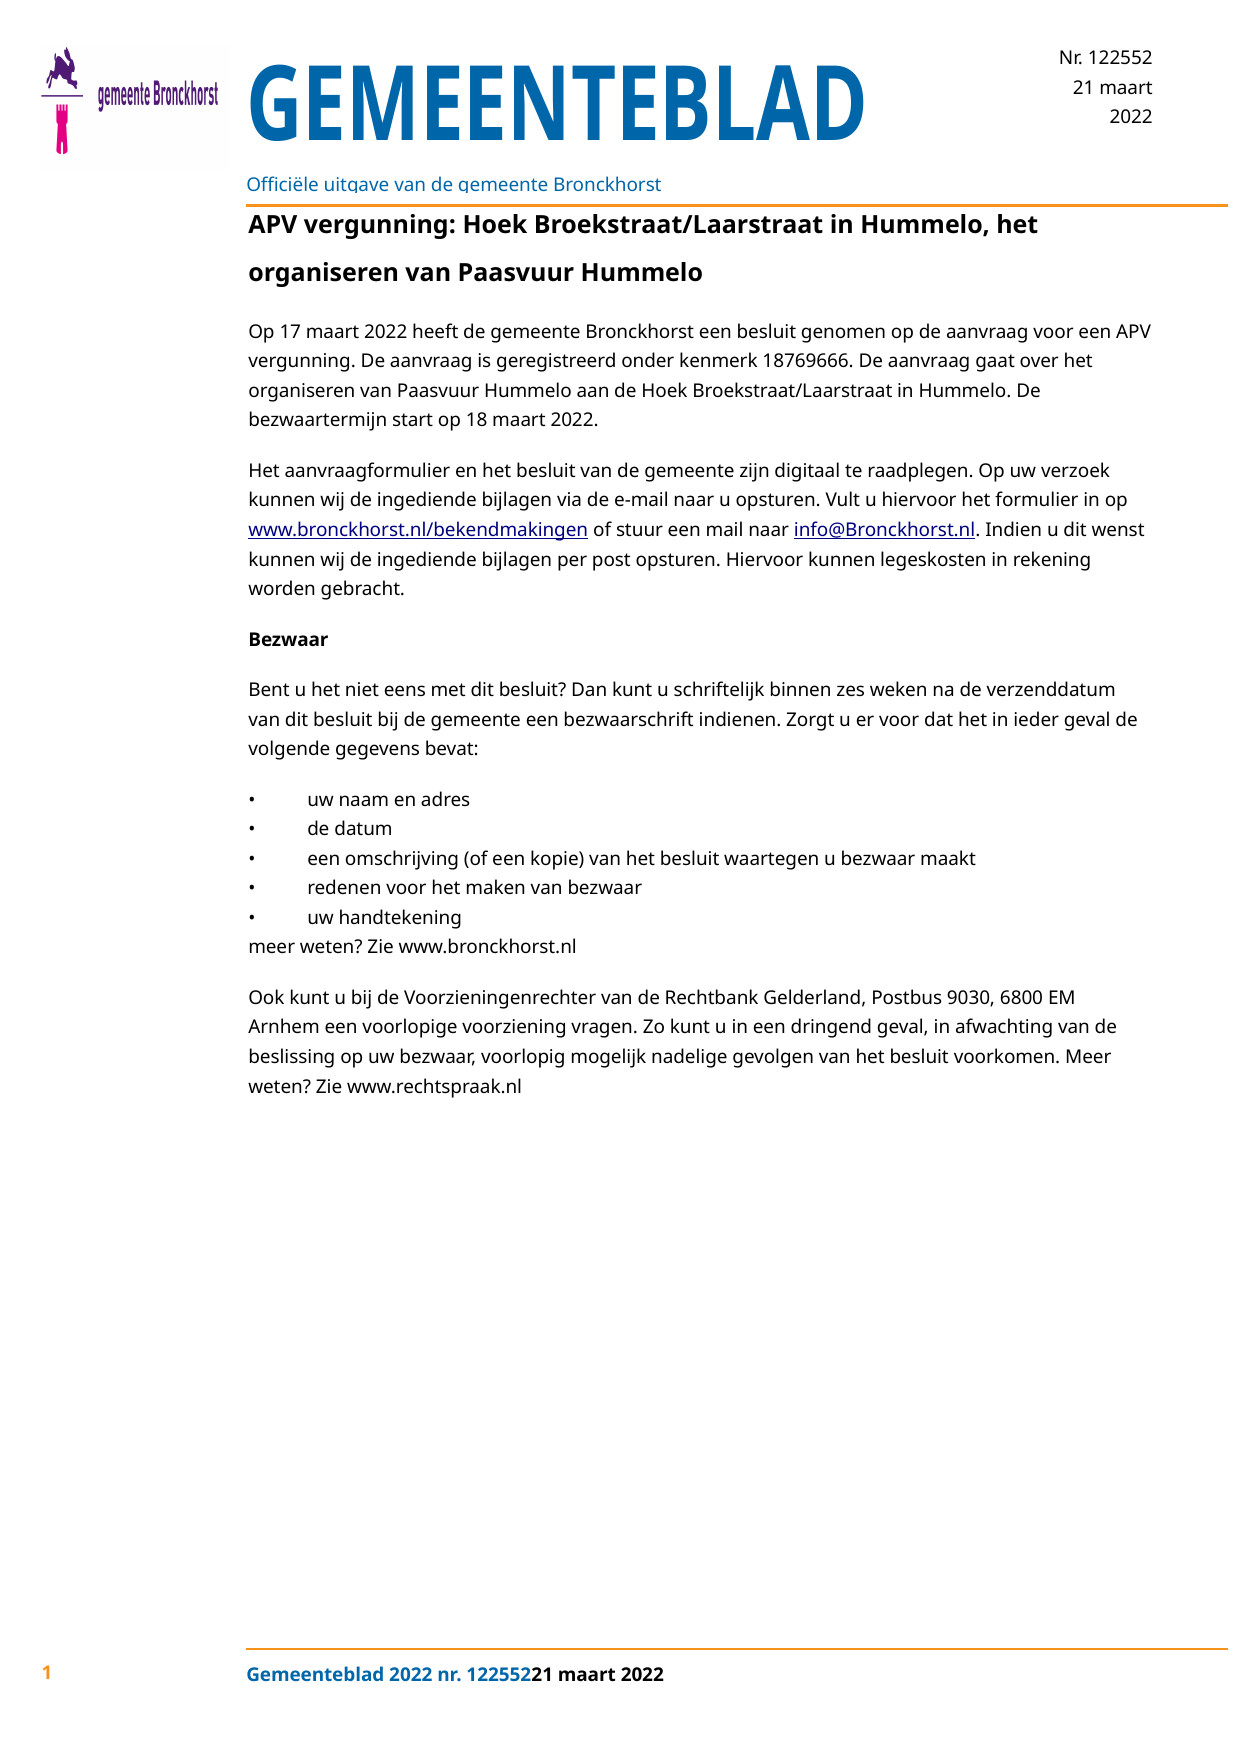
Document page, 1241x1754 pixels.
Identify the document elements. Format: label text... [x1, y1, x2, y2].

text Op 17 maart 2022 heeft de gemeente Bronckhorst een besluit genomen op de aanvraag voor een APV vergunning. De aanvraag is geregistreerd onder kenmerk 18769666. De aanvraag gaat over het organiseren van Paasvuur Hummelo aan de Hoek Broekstraat/Laarstraat in Hummelo. De bezwaartermijn start op 18 maart 2022. [248, 318, 1152, 432]
text Ook kunt u bij de Voorzieningenrechter van de Rechtbank Gelderland, Postbus 9030, 6800 EM Arnhem een voorlopige voorziening vragen. Zo kunt u in een dringend geval, in afwachting van de beslissing op uw bezwaar, voorlopig mogelijk nadelige gevolgen van het besluit voorkomen. Meer weten? Zie www.rechtspraak.nl [248, 984, 1152, 1099]
list een omschrijving (of een kopie) van het besluit waartegen u bezwaar maakt [248, 845, 1152, 871]
text Bezwaar [248, 626, 1152, 652]
text meer weten? Zie www.bronckhorst.nl [248, 934, 1152, 959]
list uw handtekening [248, 904, 1152, 930]
list uw naam en adres [248, 786, 1152, 812]
list de datum [248, 815, 1152, 841]
text Het aanvraagformulier en het besluit van de gemeente zijn digitaal te raadplegen. Op uw verzoek kunnen wij de ingediende bijlagen via de e-mail naar u opsturen. Vult u hiervoor het formulier in op www.bronckhorst.nl/bekendmakingen of stuur een mail naar info@Bronckhorst.nl. Indien u dit wenst kunnen wij de ingediende bijlagen per post opsturen. Hiervoor kunnen legeskosten in rekening worden gebracht. [248, 457, 1152, 601]
text APV vergunning: Hoek Broekstraat/Laarstraat in Hummelo, het organiseren van Paasvuur Hummelo [248, 207, 1152, 288]
list redenen voor het maken van bezwaar [248, 874, 1152, 900]
text Bent u het niet eens met dit besluit? Dan kunt u schriftelijk binnen zes weken na de verzenddatum van dit besluit bij de gemeente een bezwaarschrift indienen. Zorgt u er voor dat het in ieder geval de volgende gegevens bevat: [248, 676, 1152, 761]
picture [41, 47, 231, 172]
